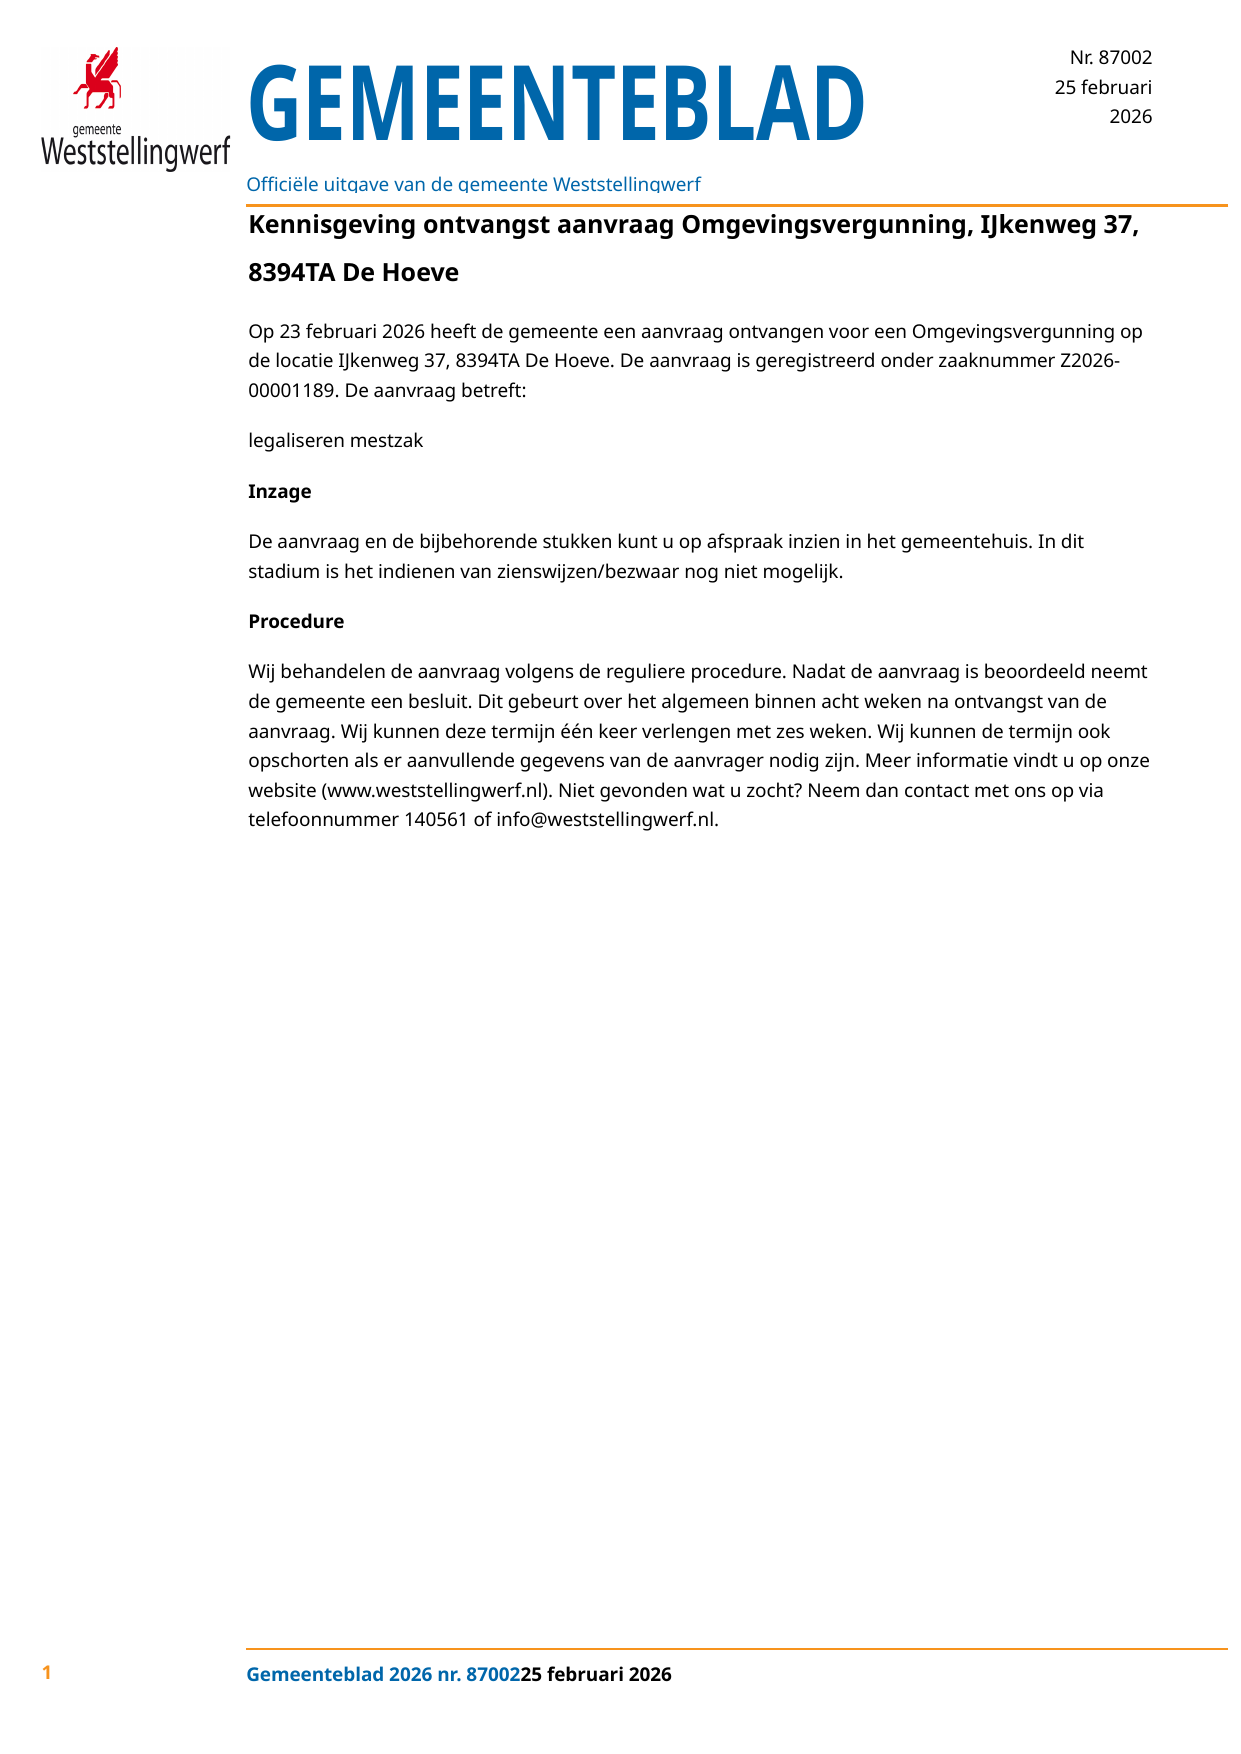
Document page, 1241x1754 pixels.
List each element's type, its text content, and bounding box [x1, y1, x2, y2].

text Procedure [248, 608, 1152, 634]
text legaliseren mestzak [248, 427, 1152, 453]
text Kennisgeving ontvangst aanvraag Omgevingsvergunning, IJkenweg 37, 8394TA De Hoeve [248, 207, 1152, 288]
text Op 23 februari 2026 heeft de gemeente een aanvraag ontvangen voor een Omgevingsvergunning op de locatie IJkenweg 37, 8394TA De Hoeve. De aanvraag is geregistreerd onder zaaknummer Z2026-00001189. De aanvraag betreft: [248, 318, 1152, 403]
text Wij behandelen de aanvraag volgens de reguliere procedure. Nadat de aanvraag is beoordeeld neemt de gemeente een besluit. Dit gebeurt over het algemeen binnen acht weken na ontvangst van de aanvraag. Wij kunnen deze termijn één keer verlengen met zes weken. Wij kunnen de termijn ook opschorten als er aanvullende gegevens van de aanvrager nodig zijn. Meer informatie vindt u op onze website (www.weststellingwerf.nl). Niet gevonden wat u zocht? Neem dan contact met ons op via telefoonnummer 140561 of info@weststellingwerf.nl. [248, 659, 1152, 832]
text Inzage [248, 478, 1152, 504]
text De aanvraag en de bijbehorende stukken kunt u op afspraak inzien in het gemeentehuis. In dit stadium is het indienen van zienswijzen/bezwaar nog niet mogelijk. [248, 528, 1152, 584]
picture [41, 47, 231, 172]
